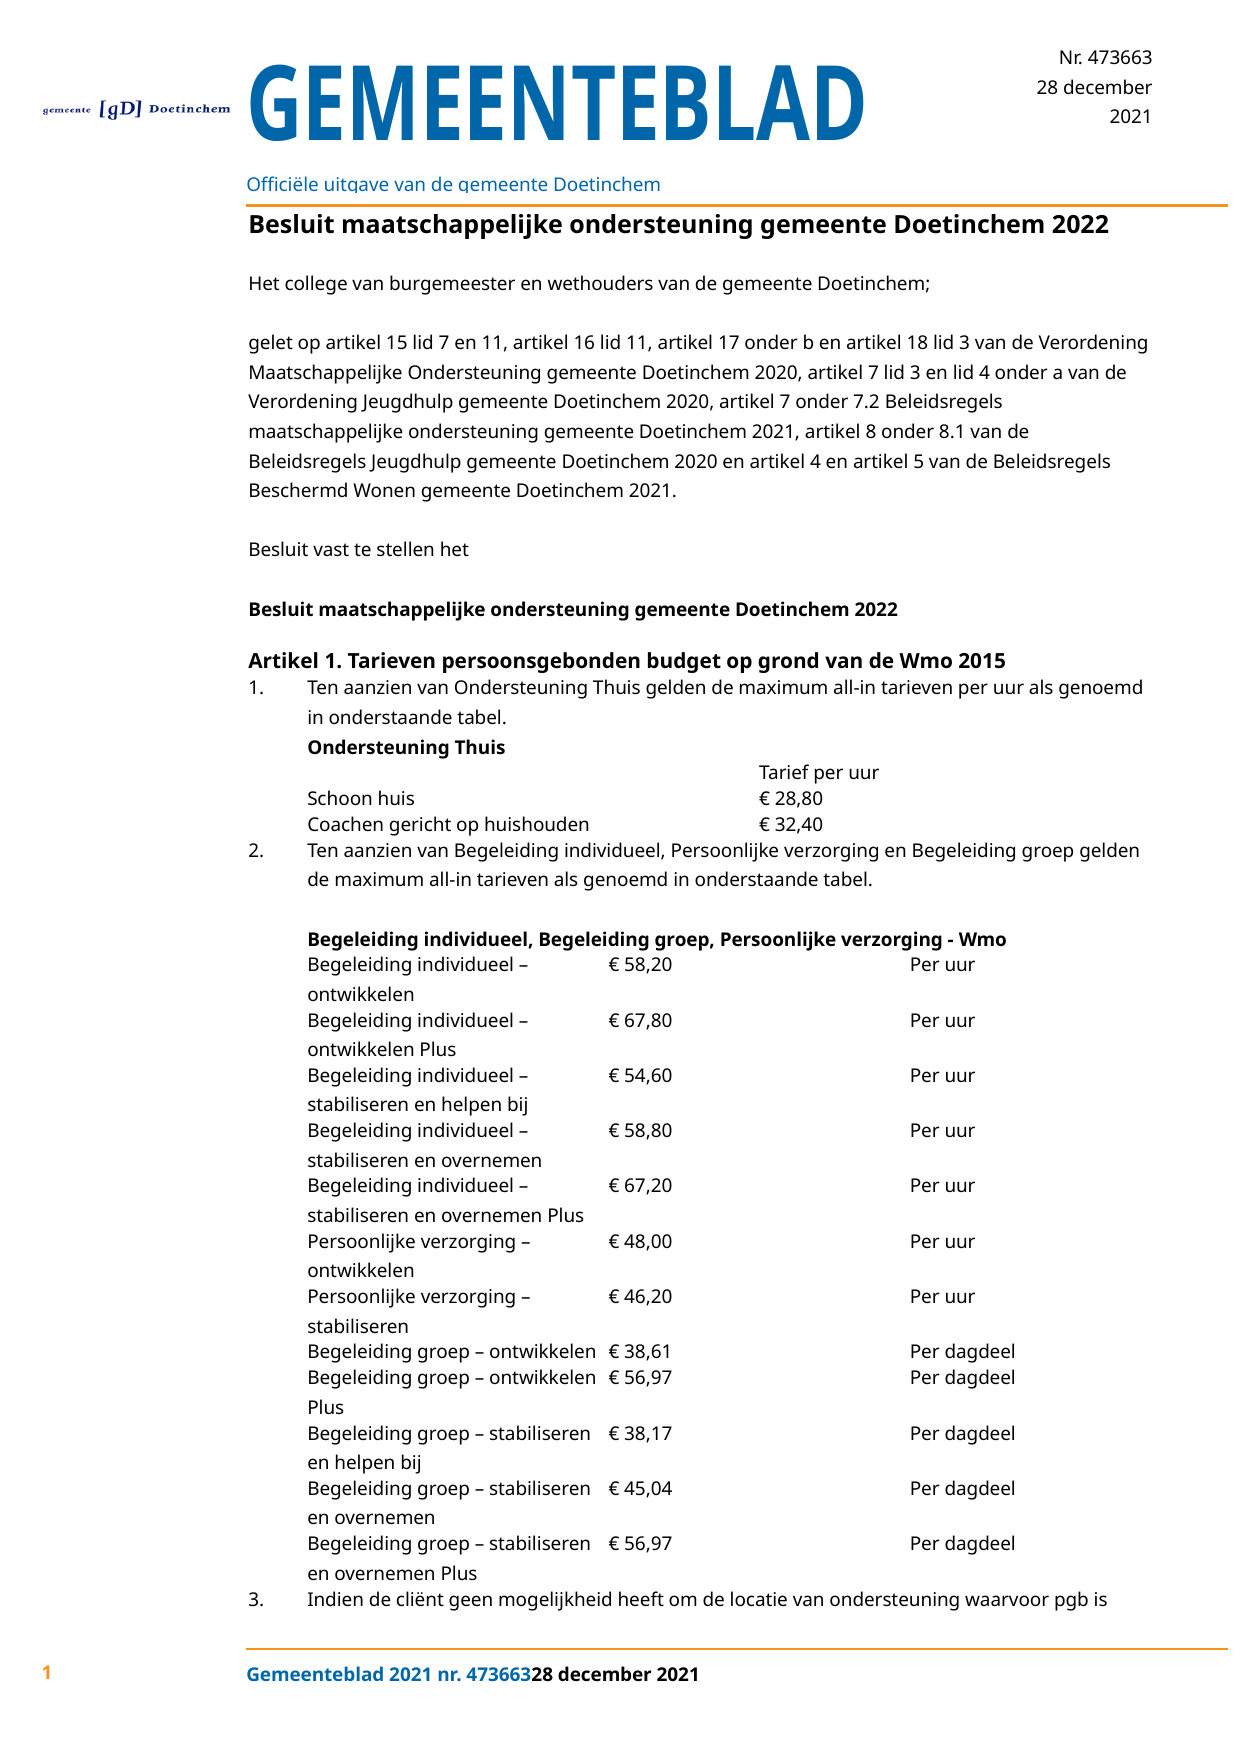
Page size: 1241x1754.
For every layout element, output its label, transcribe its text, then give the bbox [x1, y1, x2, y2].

table_cell Persoonlijke verzorging – stabiliseren [307, 1283, 608, 1339]
table_cell € 56,97 [608, 1530, 909, 1586]
table_cell € 58,80 [608, 1118, 909, 1173]
table_cell Per uur [910, 1173, 1211, 1228]
text gelet op artikel 15 lid 7 en 11, artikel 16 lid 11, artikel 17 onder b en artikel 18 lid 3 van de Verordening Maatschappelijke Ondersteuning gemeente Doetinchem 2020, artikel 7 lid 3 en lid 4 onder a van de Verordening Jeugdhulp gemeente Doetinchem 2020, artikel 7 onder 7.2 Beleidsregels maatschappelijke ondersteuning gemeente Doetinchem 2021, artikel 8 onder 8.1 van de Beleidsregels Jeugdhulp gemeente Doetinchem 2020 en artikel 4 en artikel 5 van de Beleidsregels Beschermd Wonen gemeente Doetinchem 2021. [248, 329, 1152, 503]
table_cell Per dagdeel [910, 1530, 1211, 1586]
table_cell € 46,20 [608, 1283, 909, 1339]
text Besluit maatschappelijke ondersteuning gemeente Doetinchem 2022 [248, 596, 1152, 621]
table_cell Begeleiding groep – stabiliseren en overnemen [307, 1475, 608, 1530]
table_cell Per uur [910, 1118, 1211, 1173]
table_cell Begeleiding groep – ontwikkelen [307, 1339, 608, 1364]
table_cell Per uur [910, 1062, 1211, 1117]
table_cell Tarief per uur [759, 760, 1211, 785]
table_cell € 45,04 [608, 1475, 909, 1530]
table_cell Begeleiding individueel – stabiliseren en overnemen [307, 1118, 608, 1173]
table_cell € 38,17 [608, 1420, 909, 1475]
table_cell Begeleiding individueel – stabiliseren en overnemen Plus [307, 1173, 608, 1228]
table_cell Persoonlijke verzorging – ontwikkelen [307, 1228, 608, 1283]
table_cell € 54,60 [608, 1062, 909, 1117]
list Ten aanzien van Begeleiding individueel, Persoonlijke verzorging en Begeleiding groep gelden de maximum all-in tarieven als genoemd in onderstaande tabel. [248, 837, 1152, 892]
table_header Begeleiding individueel, Begeleiding groep, Persoonlijke verzorging - Wmo [307, 926, 1211, 951]
table_cell € 32,40 [759, 811, 1211, 837]
table_cell Begeleiding groep – ontwikkelen Plus [307, 1364, 608, 1420]
text Het college van burgemeester en wethouders van de gemeente Doetinchem; [248, 270, 1152, 296]
table_header Ondersteuning Thuis [307, 734, 1211, 759]
list Ten aanzien van Ondersteuning Thuis gelden de maximum all-in tarieven per uur als genoemd in onderstaande tabel. [248, 674, 1152, 730]
table_cell Per dagdeel [910, 1339, 1211, 1364]
table_cell Per uur [910, 951, 1211, 1007]
table_cell Per dagdeel [910, 1420, 1211, 1475]
list Indien de cliënt geen mogelijkheid heeft om de locatie van ondersteuning waarvoor pgb is [248, 1586, 1152, 1611]
table_cell € 28,80 [759, 785, 1211, 811]
text Besluit maatschappelijke ondersteuning gemeente Doetinchem 2022 [248, 207, 1152, 241]
table_cell Per dagdeel [910, 1475, 1211, 1530]
table_cell Begeleiding groep – stabiliseren en helpen bij [307, 1420, 608, 1475]
table_cell Begeleiding individueel – ontwikkelen [307, 951, 608, 1007]
table_cell € 58,20 [608, 951, 909, 1007]
table_cell € 48,00 [608, 1228, 909, 1283]
text Artikel 1. Tarieven persoonsgebonden budget op grond van de Wmo 2015 [248, 646, 1152, 674]
table_cell Begeleiding groep – stabiliseren en overnemen Plus [307, 1530, 608, 1586]
table_cell € 56,97 [608, 1364, 909, 1420]
table_cell € 38,61 [608, 1339, 909, 1364]
table_cell [307, 760, 759, 785]
table_cell Per uur [910, 1228, 1211, 1283]
table_cell Begeleiding individueel – stabiliseren en helpen bij [307, 1062, 608, 1117]
table_cell Per uur [910, 1007, 1211, 1062]
table_cell € 67,20 [608, 1173, 909, 1228]
table_cell Begeleiding individueel – ontwikkelen Plus [307, 1007, 608, 1062]
table_cell Per dagdeel [910, 1364, 1211, 1420]
table_cell Schoon huis [307, 785, 759, 811]
picture [41, 47, 231, 172]
table_cell Coachen gericht op huishouden [307, 811, 759, 837]
table_cell € 67,80 [608, 1007, 909, 1062]
table_cell Per uur [910, 1283, 1211, 1339]
text Besluit vast te stellen het [248, 537, 1152, 562]
